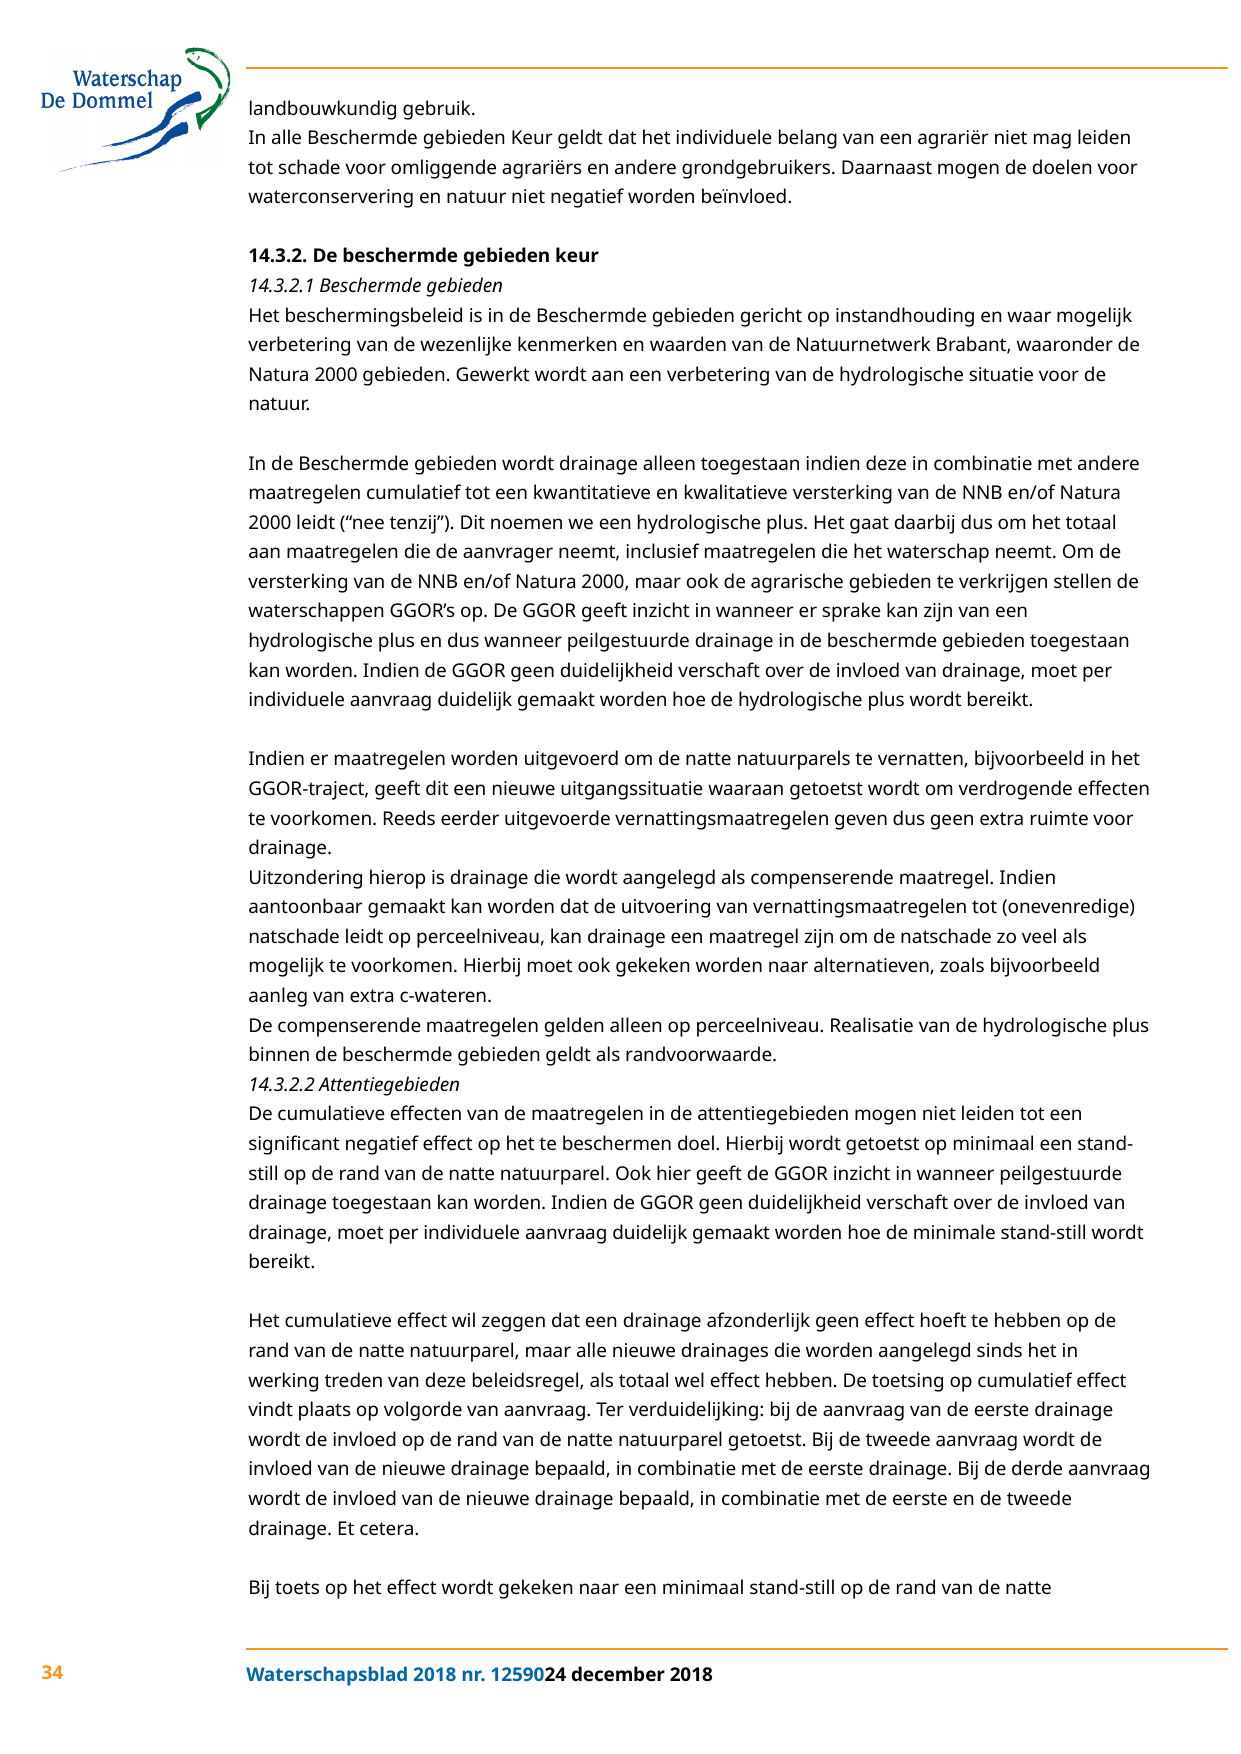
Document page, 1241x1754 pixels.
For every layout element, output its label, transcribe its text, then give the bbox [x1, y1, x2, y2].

picture [41, 47, 231, 172]
text Bij toets op het effect wordt gekeken naar een minimaal stand-still op de rand van de natte [248, 1574, 1152, 1600]
text In de Beschermde gebieden wordt drainage alleen toegestaan indien deze in combinatie met andere maatregelen cumulatief tot een kwantitatieve en kwalitatieve versterking van de NNB en/of Natura 2000 leidt (“nee tenzij”). Dit noemen we een hydrologische plus. Het gaat daarbij dus om het totaal aan maatregelen die de aanvrager neemt, inclusief maatregelen die het waterschap neemt. Om de versterking van de NNB en/of Natura 2000, maar ook de agrarische gebieden te verkrijgen stellen de waterschappen GGOR’s op. De GGOR geeft inzicht in wanneer er sprake kan zijn van een hydrologische plus en dus wanneer peilgestuurde drainage in de beschermde gebieden toegestaan kan worden. Indien de GGOR geen duidelijkheid verschaft over de invloed van drainage, moet per individuele aanvraag duidelijk gemaakt worden hoe de hydrologische plus wordt bereikt. [248, 450, 1152, 712]
text In alle Beschermde gebieden Keur geldt dat het individuele belang van een agrariër niet mag leiden tot schade voor omliggende agrariërs en andere grondgebruikers. Daarnaast mogen de doelen voor waterconservering en natuur niet negatief worden beïnvloed. [248, 124, 1152, 209]
text 14.3.2.1 Beschermde gebieden [248, 272, 1152, 298]
text Indien er maatregelen worden uitgevoerd om de natte natuurparels te vernatten, bijvoorbeeld in het GGOR-traject, geeft dit een nieuwe uitgangssituatie waaraan getoetst wordt om verdrogende effecten te voorkomen. Reeds eerder uitgevoerde vernattingsmaatregelen geven dus geen extra ruimte voor drainage. [248, 746, 1152, 860]
text 14.3.2. De beschermde gebieden keur [248, 243, 1152, 268]
text landbouwkundig gebruik. [248, 95, 1152, 121]
text Het cumulatieve effect wil zeggen dat een drainage afzonderlijk geen effect hoeft te hebben op de rand van de natte natuurparel, maar alle nieuwe drainages die worden aangelegd sinds het in werking treden van deze beleidsregel, als totaal wel effect hebben. De toetsing op cumulatief effect vindt plaats op volgorde van aanvraag. Ter verduidelijking: bij de aanvraag van de eerste drainage wordt de invloed op de rand van de natte natuurparel getoetst. Bij de tweede aanvraag wordt de invloed van de nieuwe drainage bepaald, in combinatie met de eerste drainage. Bij de derde aanvraag wordt de invloed van de nieuwe drainage bepaald, in combinatie met de eerste en de tweede drainage. Et cetera. [248, 1308, 1152, 1541]
text De compenserende maatregelen gelden alleen op perceelniveau. Realisatie van de hydrologische plus binnen de beschermde gebieden geldt als randvoorwaarde. [248, 1012, 1152, 1067]
text Het beschermingsbeleid is in de Beschermde gebieden gericht op instandhouding en waar mogelijk verbetering van de wezenlijke kenmerken en waarden van de Natuurnetwerk Brabant, waaronder de Natura 2000 gebieden. Gewerkt wordt aan een verbetering van de hydrologische situatie voor de natuur. [248, 302, 1152, 416]
text De cumulatieve effecten van de maatregelen in de attentiegebieden mogen niet leiden tot een significant negatief effect op het te beschermen doel. Hierbij wordt getoetst op minimaal een stand-still op de rand van de natte natuurparel. Ook hier geeft de GGOR inzicht in wanneer peilgestuurde drainage toegestaan kan worden. Indien de GGOR geen duidelijkheid verschaft over de invloed van drainage, moet per individuele aanvraag duidelijk gemaakt worden hoe de minimale stand-still wordt bereikt. [248, 1101, 1152, 1274]
text 14.3.2.2 Attentiegebieden [248, 1071, 1152, 1097]
text Uitzondering hierop is drainage die wordt aangelegd als compenserende maatregel. Indien aantoonbaar gemaakt kan worden dat de uitvoering van vernattingsmaatregelen tot (onevenredige) natschade leidt op perceelniveau, kan drainage een maatregel zijn om de natschade zo veel als mogelijk te voorkomen. Hierbij moet ook gekeken worden naar alternatieven, zoals bijvoorbeeld aanleg van extra c-wateren. [248, 864, 1152, 1008]
